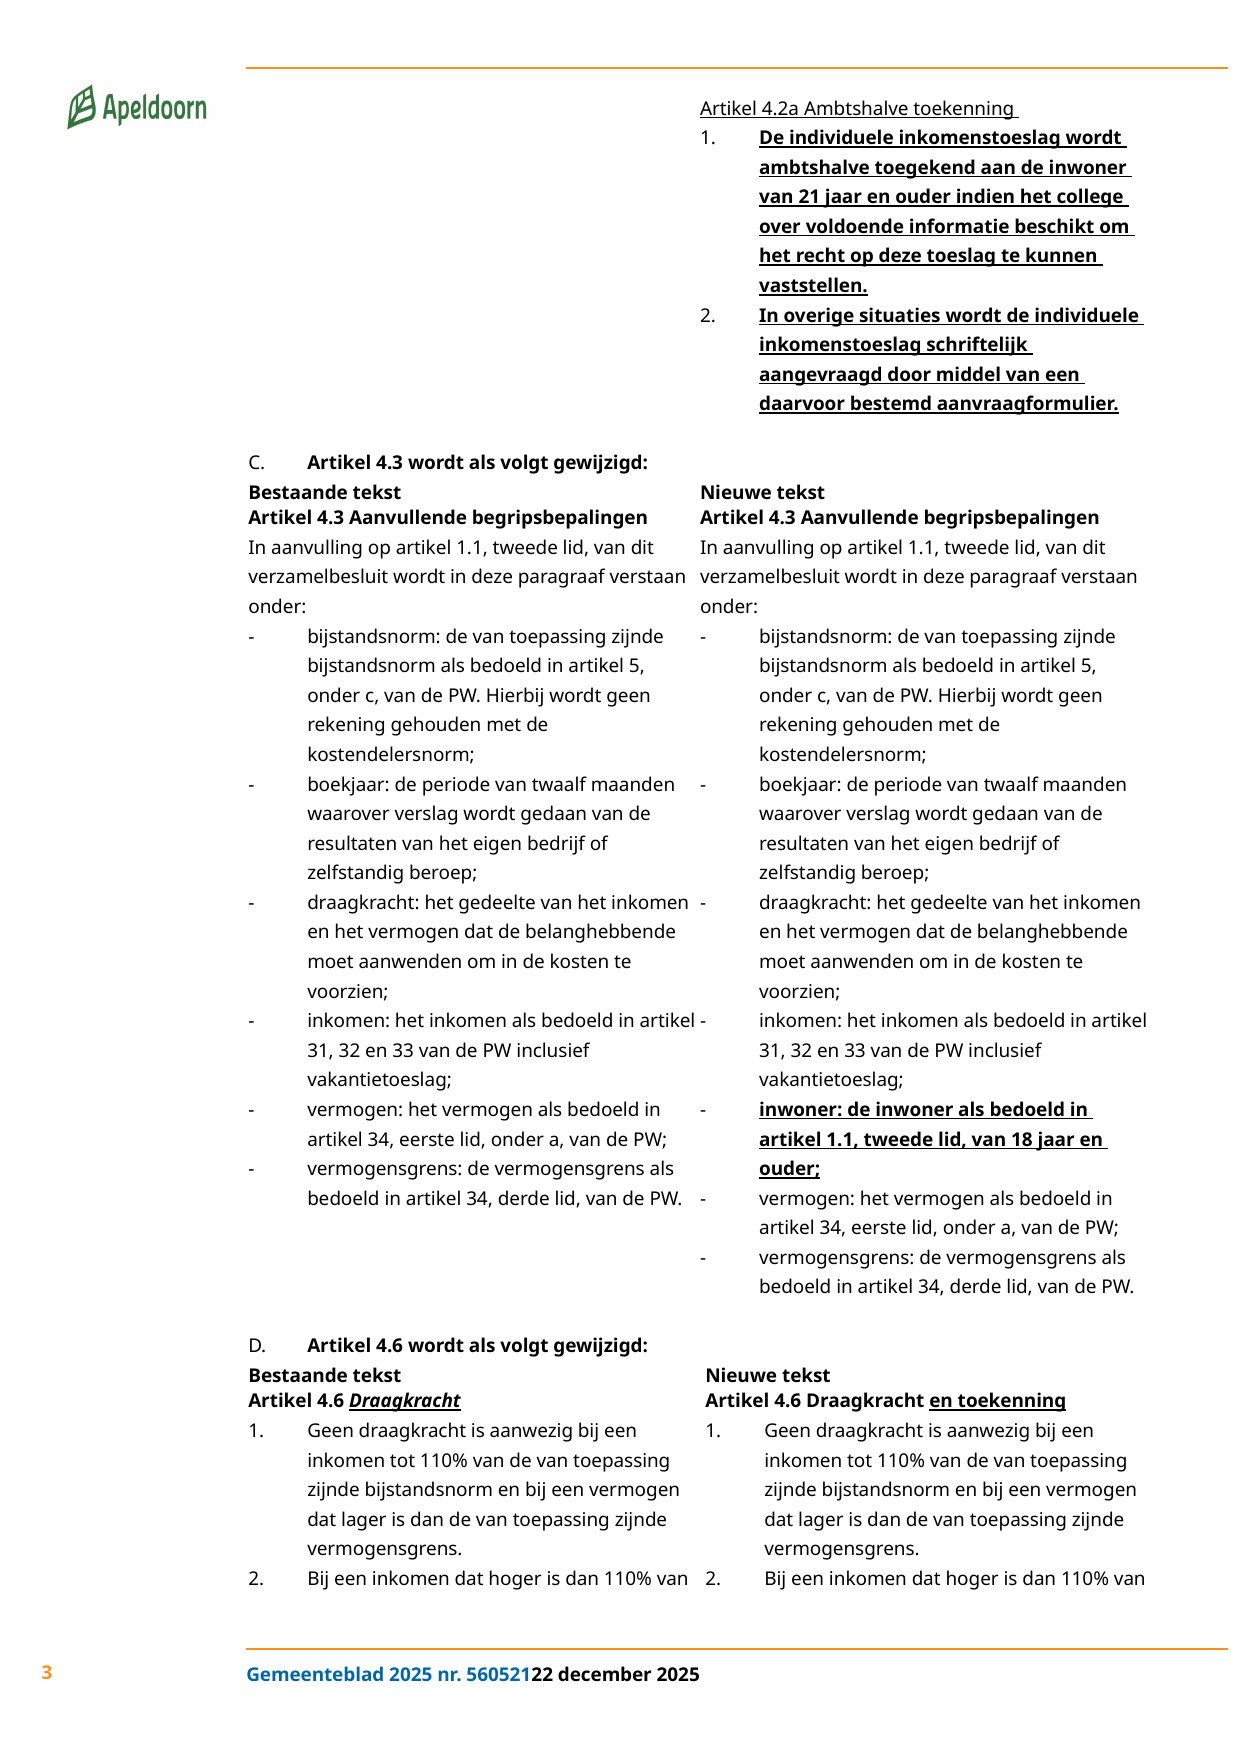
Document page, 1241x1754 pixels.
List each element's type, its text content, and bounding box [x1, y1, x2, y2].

list Artikel 4.3 wordt als volgt gewijzigd: [248, 449, 1152, 475]
table_cell [248, 95, 700, 416]
table_cell Artikel 4.6 Draagkracht en toekenning Geen draagkracht is aanwezig bij een inkomen tot 110% van de van toepassing zijnde bijstandsnorm en bij een vermogen dat lager is dan de van toepassing zijnde vermogensgrens. Bij een inkomen dat hoger is dan 110% van [705, 1388, 1152, 1591]
table_header Nieuwe tekst [700, 479, 1152, 504]
list Artikel 4.6 wordt als volgt gewijzigd: [248, 1332, 1152, 1358]
table_cell Artikel 4.6 Draagkracht Geen draagkracht is aanwezig bij een inkomen tot 110% van de van toepassing zijnde bijstandsnorm en bij een vermogen dat lager is dan de van toepassing zijnde vermogensgrens. Bij een inkomen dat hoger is dan 110% van [248, 1388, 705, 1591]
table_cell Artikel 4.3 Aanvullende begripsbepalingen In aanvulling op artikel 1.1, tweede lid, van dit verzamelbesluit wordt in deze paragraaf verstaan onder: bijstandsnorm: de van toepassing zijnde bijstandsnorm als bedoeld in artikel 5, onder c, van de PW. Hierbij wordt geen rekening gehouden met de kostendelersnorm; boekjaar: de periode van twaalf maanden waarover verslag wordt gedaan van de resultaten van het eigen bedrijf of zelfstandig beroep; draagkracht: het gedeelte van het inkomen en het vermogen dat de belanghebbende moet aanwenden om in de kosten te voorzien; inkomen: het inkomen als bedoeld in artikel 31, 32 en 33 van de PW inclusief vakantietoeslag; vermogen: het vermogen als bedoeld in artikel 34, eerste lid, onder a, van de PW; vermogensgrens: de vermogensgrens als bedoeld in artikel 34, derde lid, van de PW. [248, 505, 700, 1299]
picture [41, 47, 231, 172]
table_header Nieuwe tekst [705, 1362, 1152, 1388]
table_cell Artikel 4.2a Ambtshalve toekenning De individuele inkomenstoeslag wordt ambtshalve toegekend aan de inwoner van 21 jaar en ouder indien het college over voldoende informatie beschikt om het recht op deze toeslag te kunnen vaststellen. In overige situaties wordt de individuele inkomenstoeslag schriftelijk aangevraagd door middel van een daarvoor bestemd aanvraagformulier. [700, 95, 1152, 416]
table_header Bestaande tekst [248, 1362, 705, 1388]
table_cell Artikel 4.3 Aanvullende begripsbepalingen In aanvulling op artikel 1.1, tweede lid, van dit verzamelbesluit wordt in deze paragraaf verstaan onder: bijstandsnorm: de van toepassing zijnde bijstandsnorm als bedoeld in artikel 5, onder c, van de PW. Hierbij wordt geen rekening gehouden met de kostendelersnorm; boekjaar: de periode van twaalf maanden waarover verslag wordt gedaan van de resultaten van het eigen bedrijf of zelfstandig beroep; draagkracht: het gedeelte van het inkomen en het vermogen dat de belanghebbende moet aanwenden om in de kosten te voorzien; inkomen: het inkomen als bedoeld in artikel 31, 32 en 33 van de PW inclusief vakantietoeslag; inwoner: de inwoner als bedoeld in artikel 1.1, tweede lid, van 18 jaar en ouder; vermogen: het vermogen als bedoeld in artikel 34, eerste lid, onder a, van de PW; vermogensgrens: de vermogensgrens als bedoeld in artikel 34, derde lid, van de PW. [700, 505, 1152, 1299]
table_header Bestaande tekst [248, 479, 700, 504]
